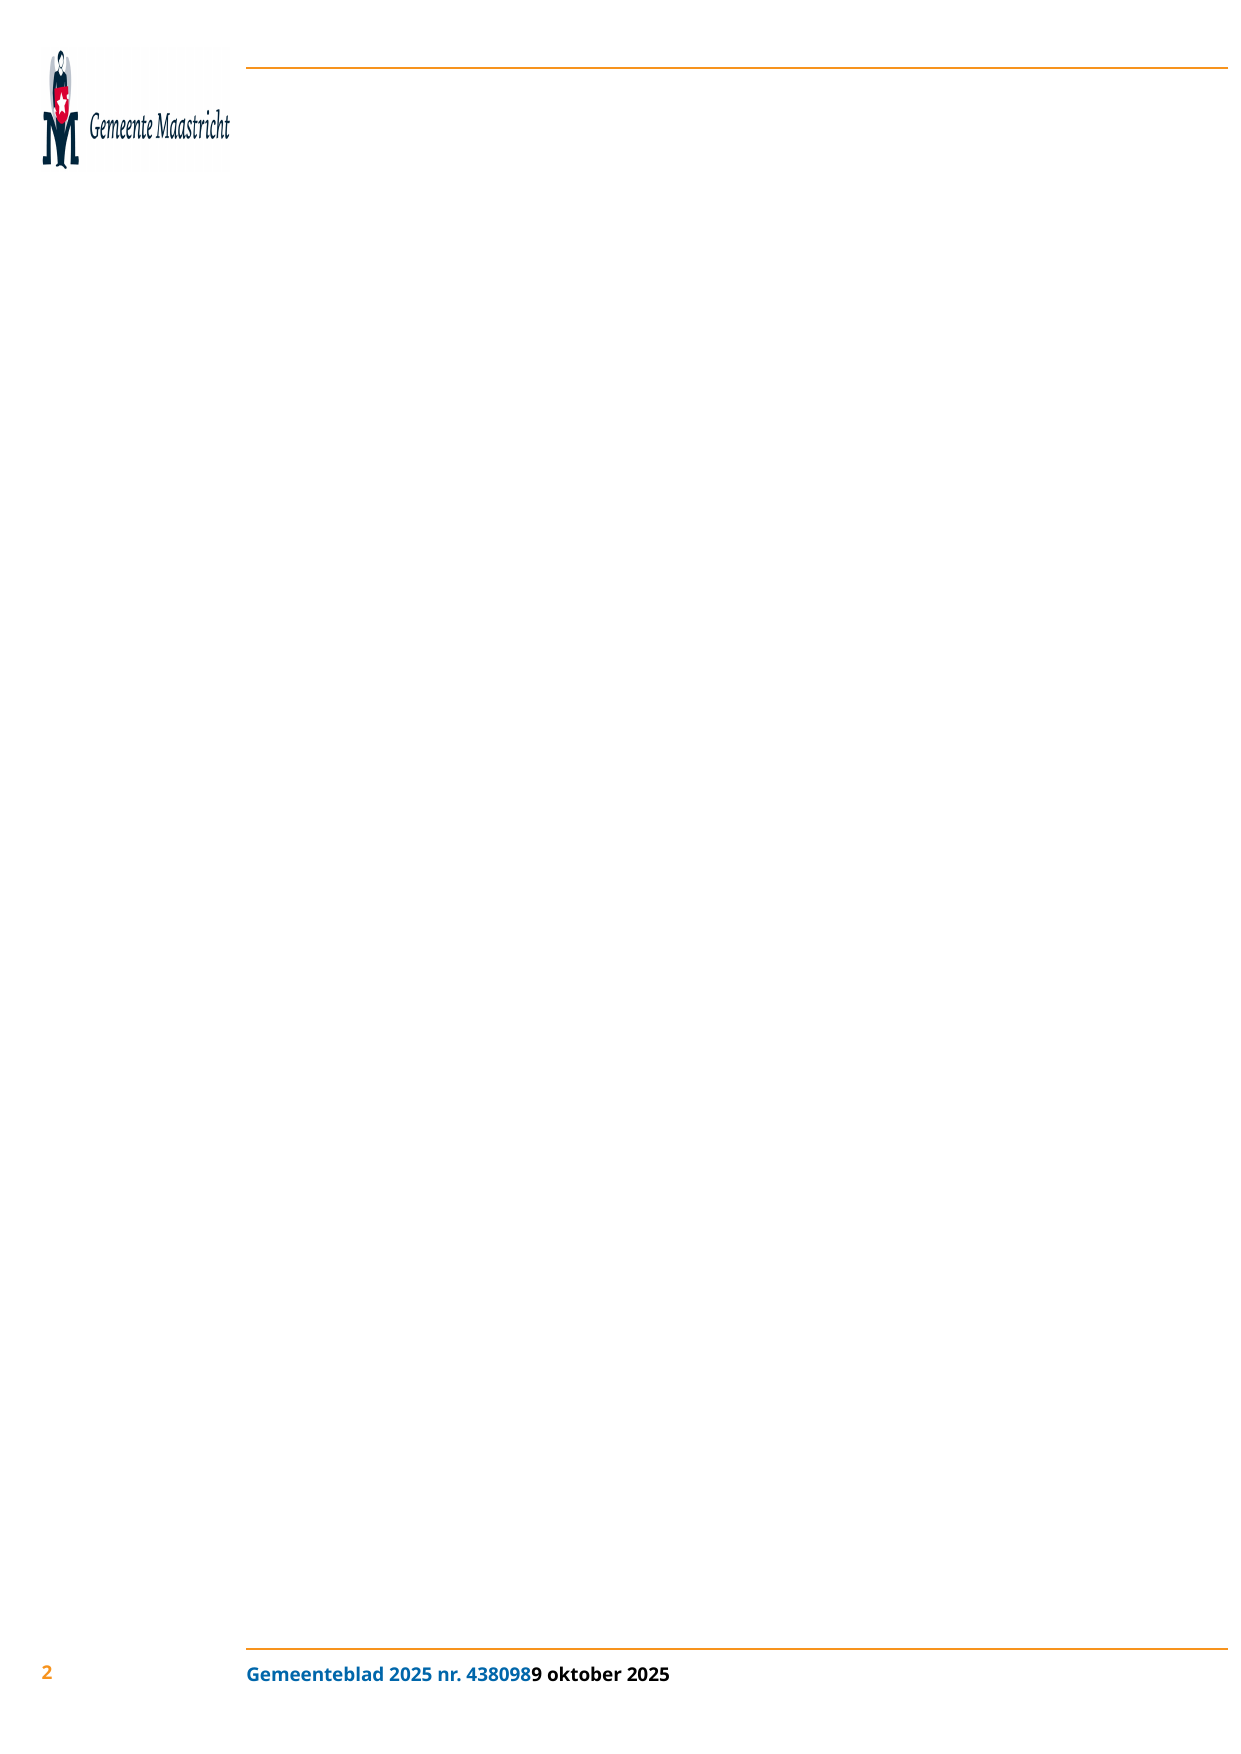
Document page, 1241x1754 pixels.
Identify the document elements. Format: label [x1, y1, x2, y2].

picture [41, 47, 231, 172]
